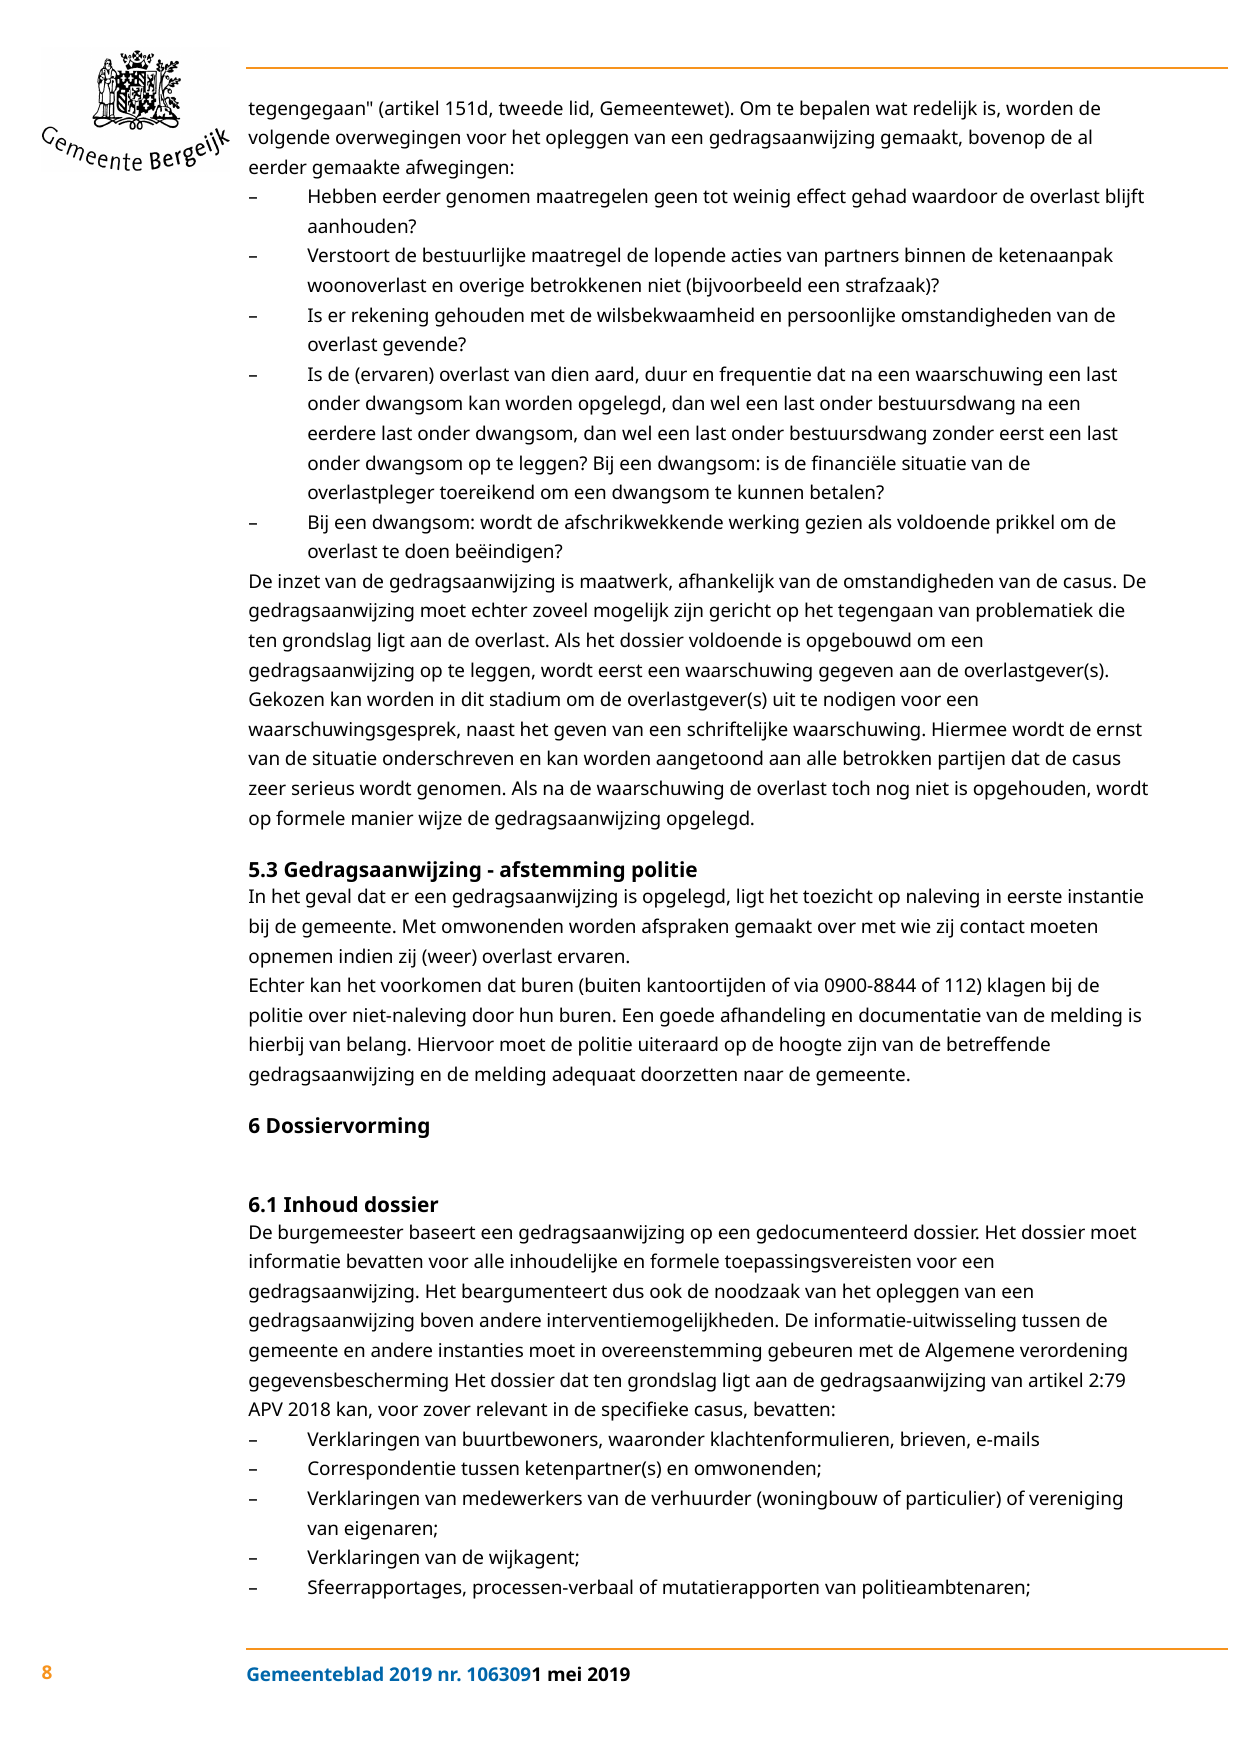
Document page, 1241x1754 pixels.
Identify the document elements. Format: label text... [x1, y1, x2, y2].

text 6 Dossiervorming [248, 1112, 1152, 1140]
list Verklaringen van de wijkagent; [248, 1544, 1152, 1570]
text 5.3 Gedragsaanwijzing - afstemming politie [248, 855, 1152, 884]
list Is de (ervaren) overlast van dien aard, duur en frequentie dat na een waarschuwing een last onder dwangsom kan worden opgelegd, dan wel een last onder bestuursdwang na een eerdere last onder dwangsom, dan wel een last onder bestuursdwang zonder eerst een last onder dwangsom op te leggen? Bij een dwangsom: is de financiële situatie van de overlastpleger toereikend om een dwangsom te kunnen betalen? [248, 361, 1152, 505]
picture [41, 47, 231, 172]
list Hebben eerder genomen maatregelen geen tot weinig effect gehad waardoor de overlast blijft aanhouden? [248, 183, 1152, 239]
list Verklaringen van buurtbewoners, waaronder klachtenformulieren, brieven, e-mails [248, 1426, 1152, 1452]
text In het geval dat er een gedragsaanwijzing is opgelegd, ligt het toezicht op naleving in eerste instantie bij de gemeente. Met omwonenden worden afspraken gemaakt over met wie zij contact moeten opnemen indien zij (weer) overlast ervaren. [248, 884, 1152, 968]
text tegengegaan" (artikel 151d, tweede lid, Gemeentewet). Om te bepalen wat redelijk is, worden de volgende overwegingen voor het opleggen van een gedragsaanwijzing gemaakt, bovenop de al eerder gemaakte afwegingen: [248, 95, 1152, 180]
list Is er rekening gehouden met de wilsbekwaamheid en persoonlijke omstandigheden van de overlast gevende? [248, 302, 1152, 357]
text 6.1 Inhoud dossier [248, 1190, 1152, 1219]
list Correspondentie tussen ketenpartner(s) en omwonenden; [248, 1456, 1152, 1481]
text Echter kan het voorkomen dat buren (buiten kantoortijden of via 0900-8844 of 112) klagen bij de politie over niet-naleving door hun buren. Een goede afhandeling en documentatie van de melding is hierbij van belang. Hiervoor moet de politie uiteraard op de hoogte zijn van de betreffende gedragsaanwijzing en de melding adequaat doorzetten naar de gemeente. [248, 972, 1152, 1087]
list Sfeerrapportages, processen-verbaal of mutatierapporten van politieambtenaren; [248, 1574, 1152, 1599]
list Verklaringen van medewerkers van de verhuurder (woningbouw of particulier) of vereniging van eigenaren; [248, 1485, 1152, 1540]
text De burgemeester baseert een gedragsaanwijzing op een gedocumenteerd dossier. Het dossier moet informatie bevatten voor alle inhoudelijke en formele toepassingsvereisten voor een gedragsaanwijzing. Het beargumenteert dus ook de noodzaak van het opleggen van een gedragsaanwijzing boven andere interventiemogelijkheden. De informatie-uitwisseling tussen de gemeente en andere instanties moet in overeenstemming gebeuren met de Algemene verordening gegevensbescherming Het dossier dat ten grondslag ligt aan de gedragsaanwijzing van artikel 2:79 APV 2018 kan, voor zover relevant in de specifieke casus, bevatten: [248, 1219, 1152, 1422]
list Verstoort de bestuurlijke maatregel de lopende acties van partners binnen de ketenaanpak woonoverlast en overige betrokkenen niet (bijvoorbeeld een strafzaak)? [248, 243, 1152, 298]
list Bij een dwangsom: wordt de afschrikwekkende werking gezien als voldoende prikkel om de overlast te doen beëindigen? [248, 509, 1152, 564]
text De inzet van de gedragsaanwijzing is maatwerk, afhankelijk van de omstandigheden van de casus. De gedragsaanwijzing moet echter zoveel mogelijk zijn gericht op het tegengaan van problematiek die ten grondslag ligt aan de overlast. Als het dossier voldoende is opgebouwd om een gedragsaanwijzing op te leggen, wordt eerst een waarschuwing gegeven aan de overlastgever(s). Gekozen kan worden in dit stadium om de overlastgever(s) uit te nodigen voor een waarschuwingsgesprek, naast het geven van een schriftelijke waarschuwing. Hiermee wordt de ernst van de situatie onderschreven en kan worden aangetoond aan alle betrokken partijen dat de casus zeer serieus wordt genomen. Als na de waarschuwing de overlast toch nog niet is opgehouden, wordt op formele manier wijze de gedragsaanwijzing opgelegd. [248, 568, 1152, 831]
